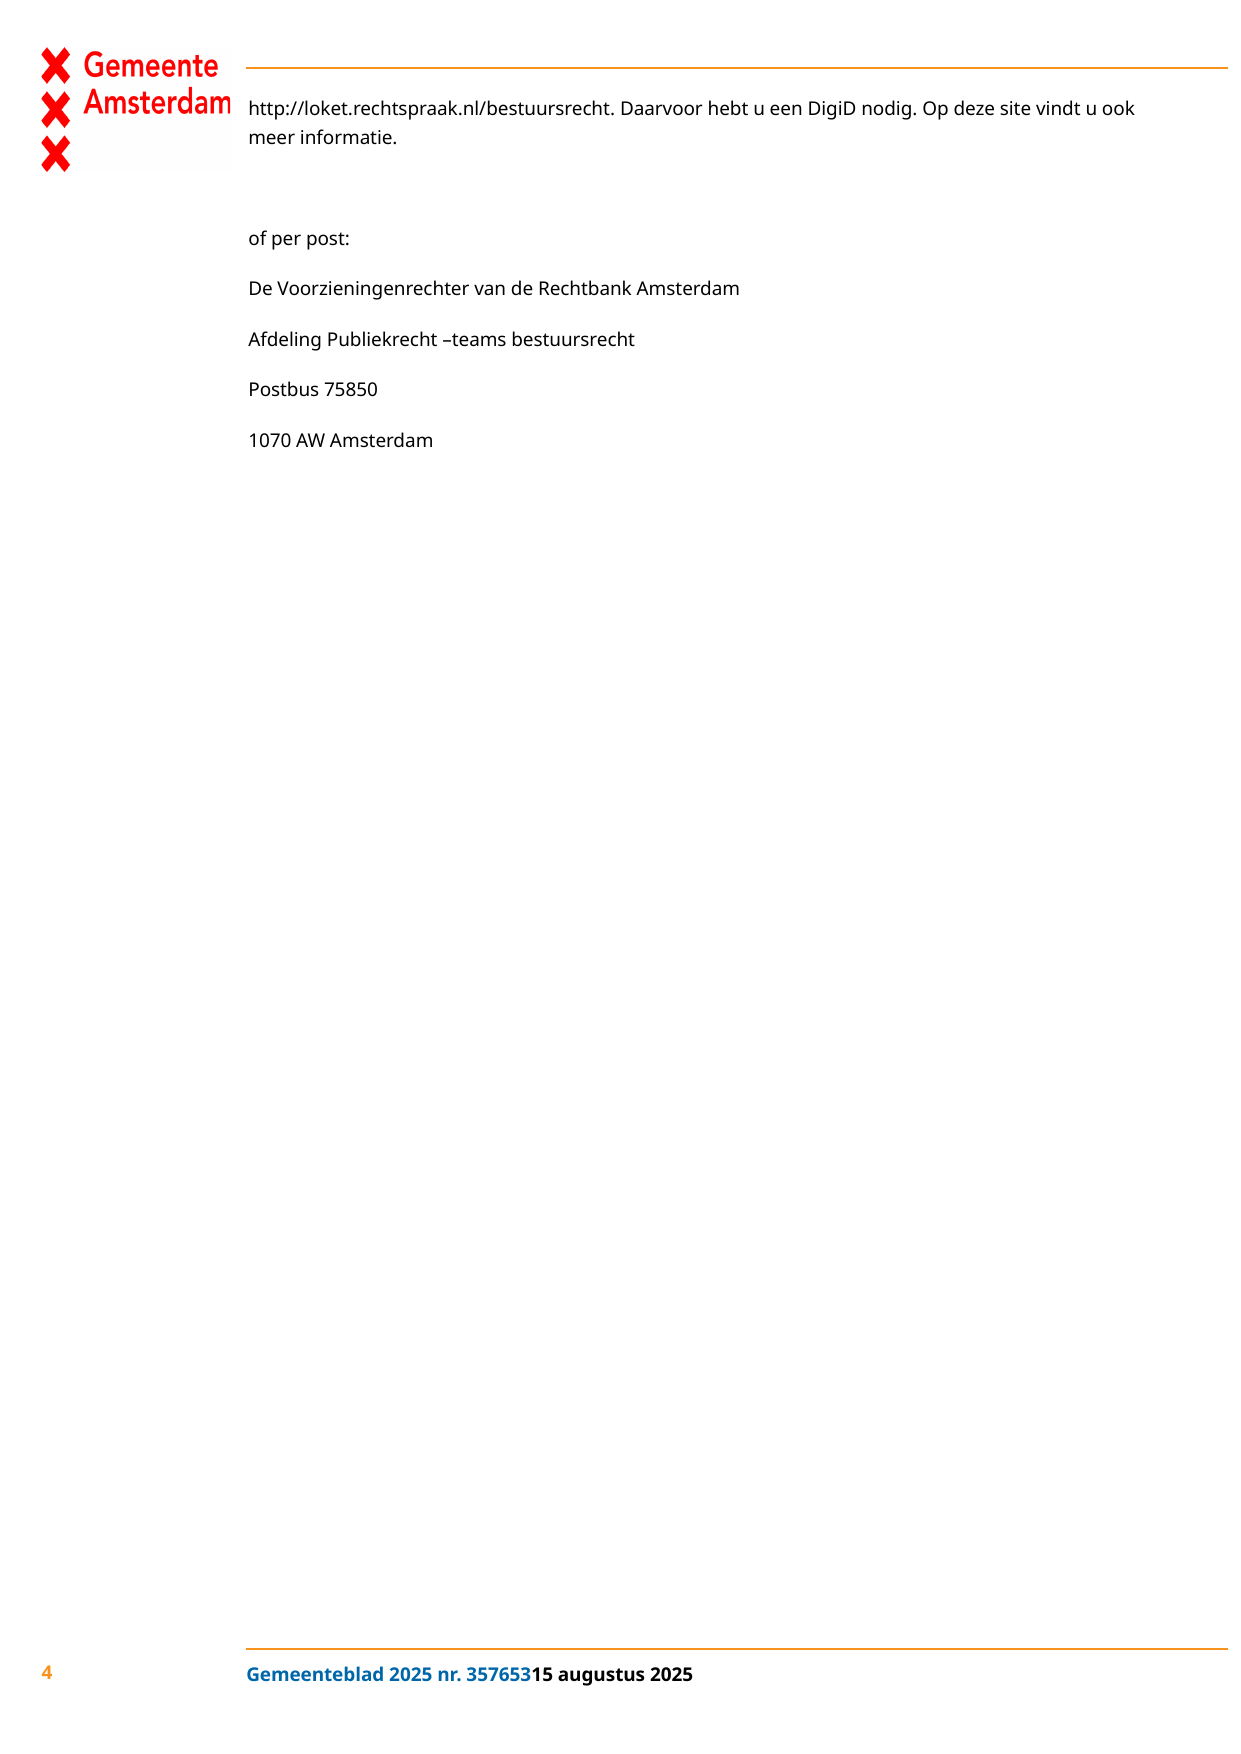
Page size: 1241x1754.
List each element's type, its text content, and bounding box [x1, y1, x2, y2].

picture [41, 47, 231, 172]
text Afdeling Publiekrecht –teams bestuursrecht [248, 326, 1152, 352]
text De Voorzieningenrechter van de Rechtbank Amsterdam [248, 276, 1152, 301]
text of per post: [248, 225, 1152, 251]
text Postbus 75850 [248, 376, 1152, 402]
text 1070 AW Amsterdam [248, 427, 1152, 453]
text http://loket.rechtspraak.nl/bestuursrecht. Daarvoor hebt u een DigiD nodig. Op deze site vindt u ook meer informatie. [248, 95, 1152, 150]
